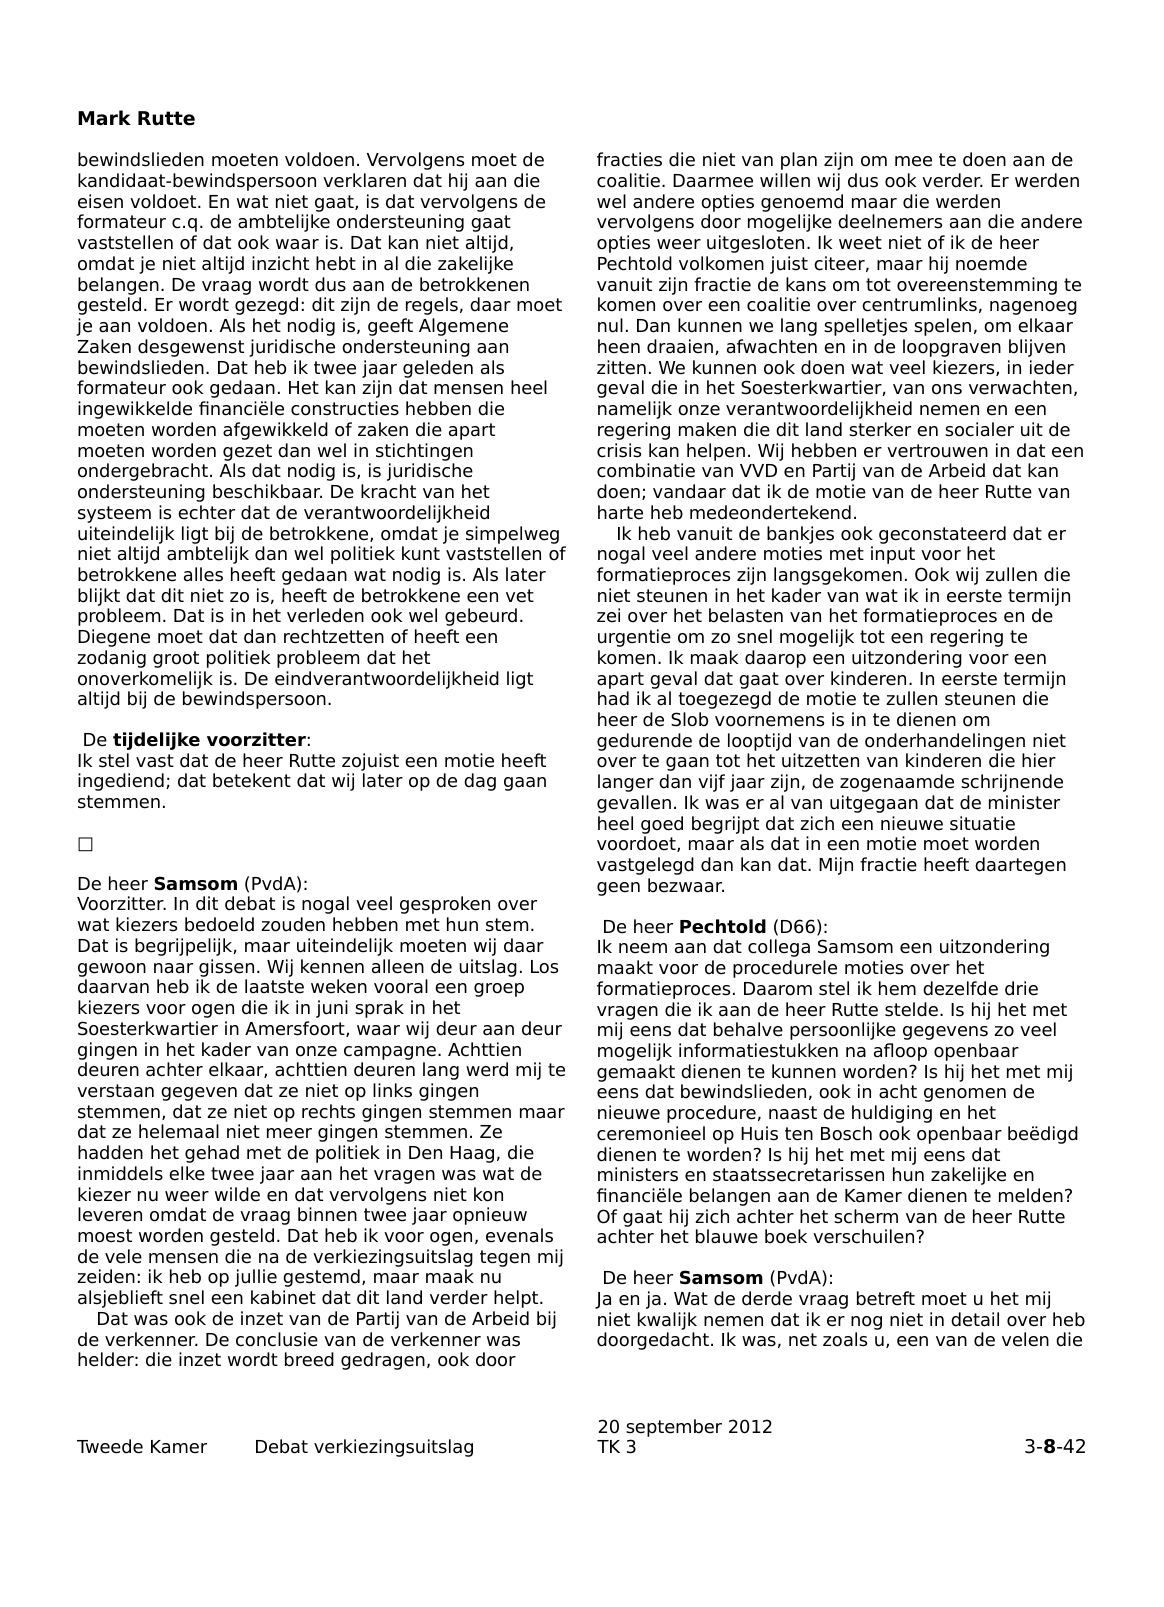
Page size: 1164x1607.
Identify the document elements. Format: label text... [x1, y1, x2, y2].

text De heer Samsom (PvdA): [77, 873, 567, 894]
text De heer Samsom (PvdA): [596, 1268, 1087, 1289]
text bewindslieden moeten voldoen. Vervolgens moet de kandidaat-bewindspersoon verklaren dat hij aan die eisen voldoet. En wat niet gaat, is dat vervolgens de formateur c.q. de ambtelijke ondersteuning gaat vaststellen of dat ook waar is. Dat kan niet altijd, omdat je niet altijd inzicht hebt in al die zakelijke belangen. De vraag wordt dus aan de betrokkenen gesteld. Er wordt gezegd: dit zijn de regels, daar moet je aan voldoen. Als het nodig is, geeft Algemene Zaken desgewenst juridische ondersteuning aan bewindslieden. Dat heb ik twee jaar geleden als formateur ook gedaan. Het kan zijn dat mensen heel ingewikkelde financiële constructies hebben die moeten worden afgewikkeld of zaken die apart moeten worden gezet dan wel in stichtingen ondergebracht. Als dat nodig is, is juridische ondersteuning beschikbaar. De kracht van het systeem is echter dat de verantwoordelijkheid uiteindelijk ligt bij de betrokkene, omdat je simpelweg niet altijd ambtelijk dan wel politiek kunt vaststellen of betrokkene alles heeft gedaan wat nodig is. Als later blijkt dat dit niet zo is, heeft de betrokkene een vet probleem. Dat is in het verleden ook wel gebeurd. Diegene moet dat dan rechtzetten of heeft een zodanig groot politiek probleem dat het onoverkomelijk is. De eindverantwoordelijkheid ligt altijd bij de bewindspersoon. [77, 150, 567, 710]
text Ik stel vast dat de heer Rutte zojuist een motie heeft ingediend; dat betekent dat wij later op de dag gaan stemmen. [77, 751, 567, 813]
text Dat was ook de inzet van de Partij van de Arbeid bij de verkenner. De conclusie van de verkenner was helder: die inzet wordt breed gedragen, ook door [77, 1309, 567, 1371]
text Ik heb vanuit de bankjes ook geconstateerd dat er nogal veel andere moties met input voor het formatieproces zijn langsgekomen. Ook wij zullen die niet steunen in het kader van wat ik in eerste termijn zei over het belasten van het formatieproces en de urgentie om zo snel mogelijk tot een regering te komen. Ik maak daarop een uitzondering voor een apart geval dat gaat over kinderen. In eerste termijn had ik al toegezegd de motie te zullen steunen die heer de Slob voornemens is in te dienen om gedurende de looptijd van de onderhandelingen niet over te gaan tot het uitzetten van kinderen die hier langer dan vijf jaar zijn, de zogenaamde schrijnende gevallen. Ik was er al van uitgegaan dat de minister heel goed begrijpt dat zich een nieuwe situatie voordoet, maar als dat in een motie moet worden vastgelegd dan kan dat. Mijn fractie heeft daartegen geen bezwaar. [596, 523, 1087, 896]
text fracties die niet van plan zijn om mee te doen aan de coalitie. Daarmee willen wij dus ook verder. Er werden wel andere opties genoemd maar die werden vervolgens door mogelijke deelnemers aan die andere opties weer uitgesloten. Ik weet niet of ik de heer Pechtold volkomen juist citeer, maar hij noemde vanuit zijn fractie de kans om tot overeenstemming te komen over een coalitie over centrumlinks, nagenoeg nul. Dan kunnen we lang spelletjes spelen, om elkaar heen draaien, afwachten en in de loopgraven blijven zitten. We kunnen ook doen wat veel kiezers, in ieder geval die in het Soesterkwartier, van ons verwachten, namelijk onze verantwoordelijkheid nemen en een regering maken die dit land sterker en socialer uit de crisis kan helpen. Wij hebben er vertrouwen in dat een combinatie van VVD en Partij van de Arbeid dat kan doen; vandaar dat ik de motie van de heer Rutte van harte heb medeondertekend. [596, 150, 1087, 523]
text Voorzitter. In dit debat is nogal veel gesproken over wat kiezers bedoeld zouden hebben met hun stem. Dat is begrijpelijk, maar uiteindelijk moeten wij daar gewoon naar gissen. Wij kennen alleen de uitslag. Los daarvan heb ik de laatste weken vooral een groep kiezers voor ogen die ik in juni sprak in het Soesterkwartier in Amersfoort, waar wij deur aan deur gingen in het kader van onze campagne. Achttien deuren achter elkaar, achttien deuren lang werd mij te verstaan gegeven dat ze niet op links gingen stemmen, dat ze niet op rechts gingen stemmen maar dat ze helemaal niet meer gingen stemmen. Ze hadden het gehad met de politiek in Den Haag, die inmiddels elke twee jaar aan het vragen was wat de kiezer nu weer wilde en dat vervolgens niet kon leveren omdat de vraag binnen twee jaar opnieuw moest worden gesteld. Dat heb ik voor ogen, evenals de vele mensen die na de verkiezingsuitslag tegen mij zeiden: ik heb op jullie gestemd, maar maak nu alsjeblieft snel een kabinet dat dit land verder helpt. [77, 894, 567, 1309]
text De heer Pechtold (D66): [596, 916, 1087, 937]
text Ik neem aan dat collega Samsom een uitzondering maakt voor de procedurele moties over het formatieproces. Daarom stel ik hem dezelfde drie vragen die ik aan de heer Rutte stelde. Is hij het met mij eens dat behalve persoonlijke gegevens zo veel mogelijk informatiestukken na afloop openbaar gemaakt dienen te kunnen worden? Is hij het met mij eens dat bewindslieden, ook in acht genomen de nieuwe procedure, naast de huldiging en het ceremonieel op Huis ten Bosch ook openbaar beëdigd dienen te worden? Is hij het met mij eens dat ministers en staatssecretarissen hun zakelijke en financiële belangen aan de Kamer dienen te melden? Of gaat hij zich achter het scherm van de heer Rutte achter het blauwe boek verschuilen? [596, 937, 1087, 1248]
text De tijdelijke voorzitter: [77, 730, 567, 751]
text □ [77, 833, 567, 853]
text Ja en ja. Wat de derde vraag betreft moet u het mij niet kwalijk nemen dat ik er nog niet in detail over heb doorgedacht. Ik was, net zoals u, een van de velen die [596, 1289, 1087, 1351]
